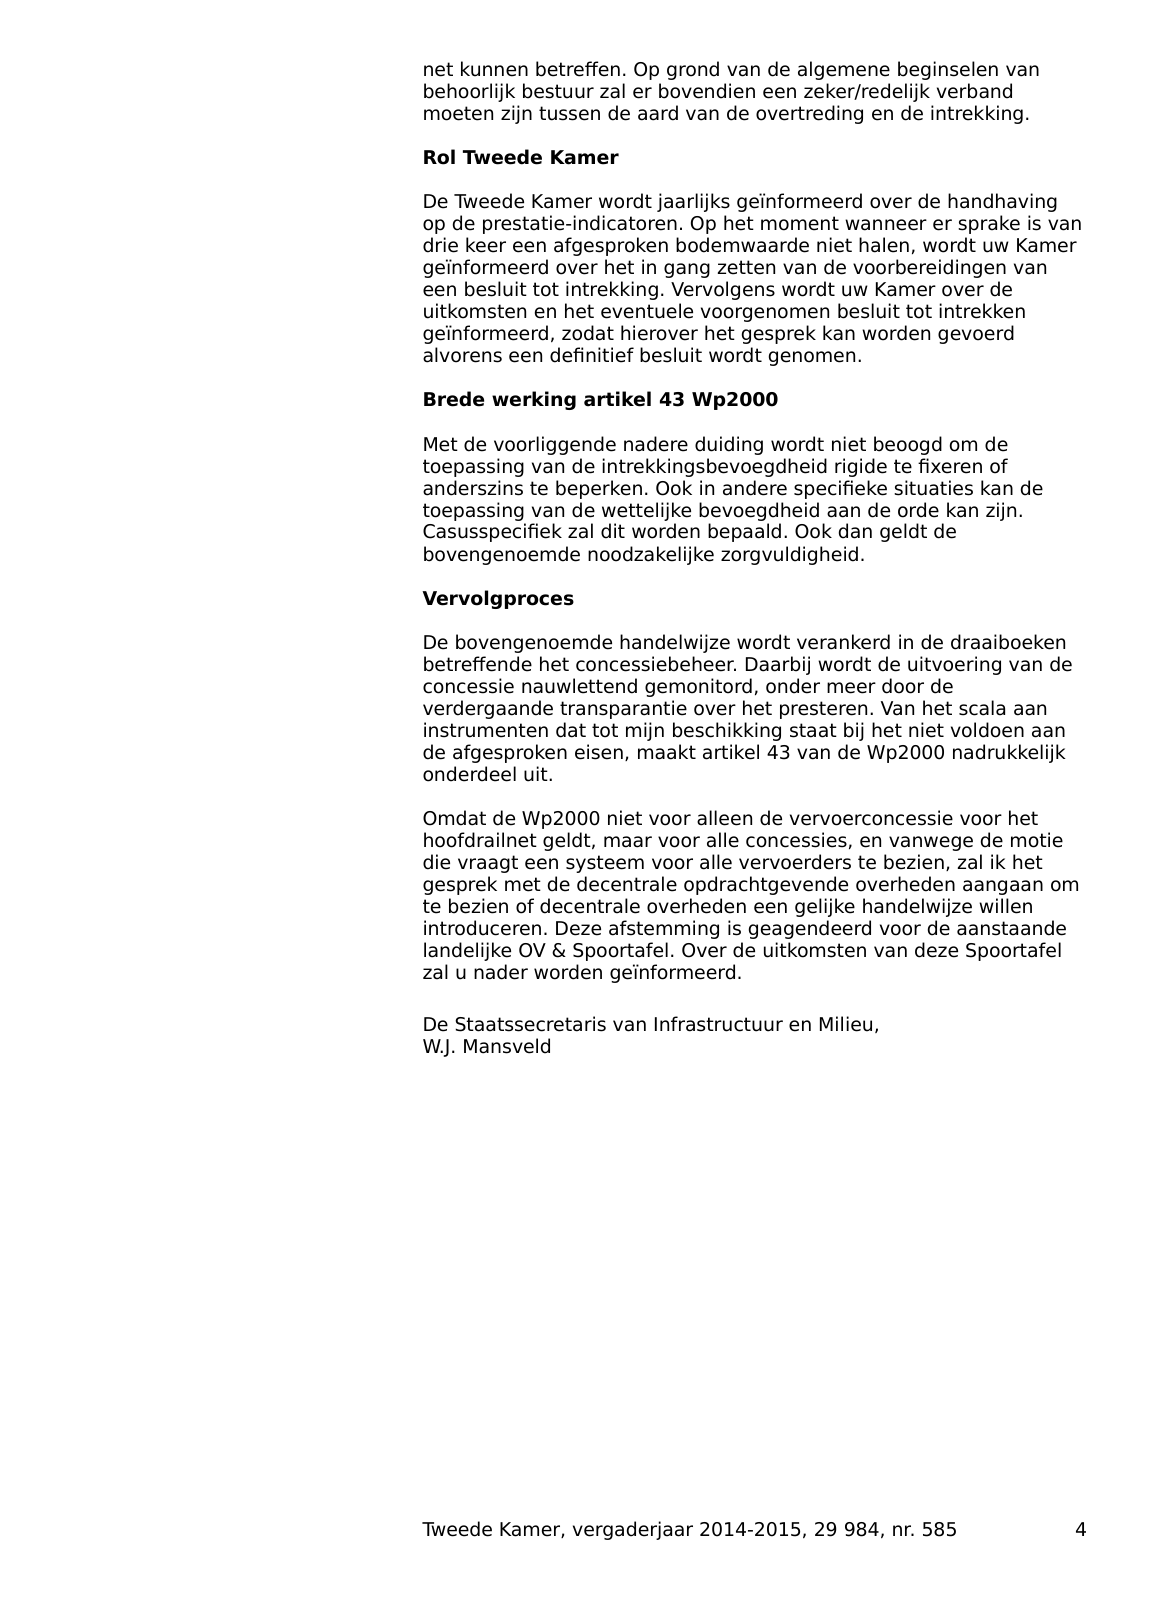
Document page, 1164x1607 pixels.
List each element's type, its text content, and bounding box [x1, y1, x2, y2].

text De Staatssecretaris van Infrastructuur en Milieu, W.J. Mansveld [422, 1014, 1087, 1058]
text Omdat de Wp2000 niet voor alleen de vervoerconcessie voor het hoofdrailnet geldt, maar voor alle concessies, en vanwege de motie die vraagt een systeem voor alle vervoerders te bezien, zal ik het gesprek met de decentrale opdrachtgevende overheden aangaan om te bezien of decentrale overheden een gelijke handelwijze willen introduceren. Deze afstemming is geagendeerd voor de aanstaande landelijke OV & Spoortafel. Over de uitkomsten van deze Spoortafel zal u nader worden geïnformeerd. [422, 808, 1087, 984]
text net kunnen betreffen. Op grond van de algemene beginselen van behoorlijk bestuur zal er bovendien een zeker/redelijk verband moeten zijn tussen de aard van de overtreding en de intrekking. [422, 59, 1087, 125]
subtitle Rol Tweede Kamer [422, 147, 1087, 169]
subtitle Vervolgproces [422, 588, 1087, 609]
text De bovengenoemde handelwijze wordt verankerd in de draaiboeken betreffende het concessiebeheer. Daarbij wordt de uitvoering van de concessie nauwlettend gemonitord, onder meer door de verdergaande transparantie over het presteren. Van het scala aan instrumenten dat tot mijn beschikking staat bij het niet voldoen aan de afgesproken eisen, maakt artikel 43 van de Wp2000 nadrukkelijk onderdeel uit. [422, 632, 1087, 786]
subtitle Brede werking artikel 43 Wp2000 [422, 389, 1087, 411]
text Met de voorliggende nadere duiding wordt niet beoogd om de toepassing van de intrekkingsbevoegdheid rigide te fixeren of anderszins te beperken. Ook in andere specifieke situaties kan de toepassing van de wettelijke bevoegdheid aan de orde kan zijn. Casusspecifiek zal dit worden bepaald. Ook dan geldt de bovengenoemde noodzakelijke zorgvuldigheid. [422, 433, 1087, 565]
text De Tweede Kamer wordt jaarlijks geïnformeerd over de handhaving op de prestatie-indicatoren. Op het moment wanneer er sprake is van drie keer een afgesproken bodemwaarde niet halen, wordt uw Kamer geïnformeerd over het in gang zetten van de voorbereidingen van een besluit tot intrekking. Vervolgens wordt uw Kamer over de uitkomsten en het eventuele voorgenomen besluit tot intrekken geïnformeerd, zodat hierover het gesprek kan worden gevoerd alvorens een definitief besluit wordt genomen. [422, 191, 1087, 367]
